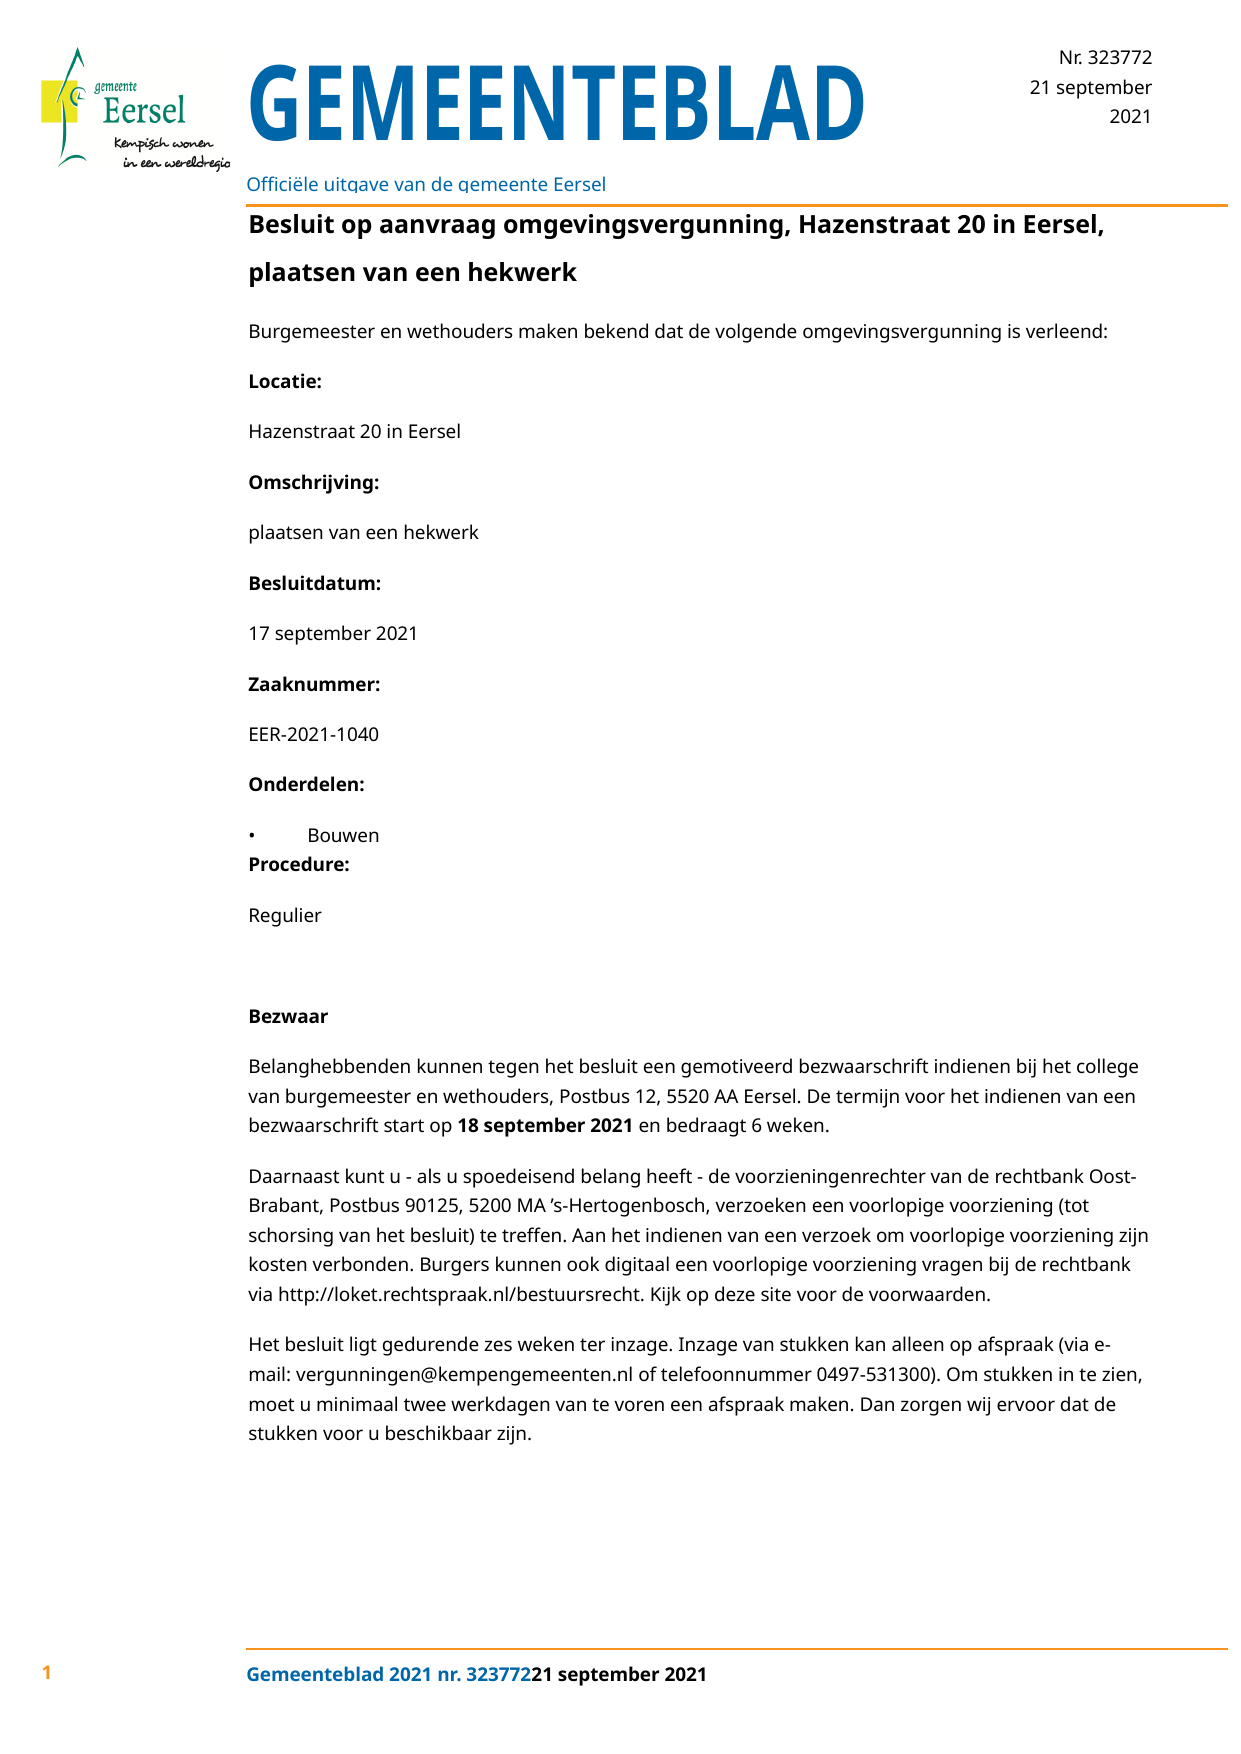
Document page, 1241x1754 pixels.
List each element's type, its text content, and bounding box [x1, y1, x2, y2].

text EER-2021-1040 [248, 721, 1152, 747]
text Burgemeester en wethouders maken bekend dat de volgende omgevingsvergunning is verleend: [248, 318, 1152, 344]
text Bezwaar [248, 1003, 1152, 1029]
text Regulier [248, 902, 1152, 928]
text plaatsen van een hekwerk [248, 519, 1152, 545]
text Het besluit ligt gedurende zes weken ter inzage. Inzage van stukken kan alleen op afspraak (via e-mail: vergunningen@kempengemeenten.nl of telefoonnummer 0497-531300). Om stukken in te zien, moet u minimaal twee werkdagen van te voren een afspraak maken. Dan zorgen wij ervoor dat de stukken voor u beschikbaar zijn. [248, 1332, 1152, 1446]
picture [41, 47, 231, 172]
text 17 september 2021 [248, 620, 1152, 646]
text Procedure: [248, 852, 1152, 877]
list Bouwen [248, 822, 1152, 848]
text Belanghebbenden kunnen tegen het besluit een gemotiveerd bezwaarschrift indienen bij het college van burgemeester en wethouders, Postbus 12, 5520 AA Eersel. De termijn voor het indienen van een bezwaarschrift start op 18 september 2021 en bedraagt 6 weken. [248, 1053, 1152, 1138]
text Omschrijving: [248, 469, 1152, 495]
text Zaaknummer: [248, 671, 1152, 697]
text Locatie: [248, 368, 1152, 394]
text Besluitdatum: [248, 570, 1152, 596]
text Besluit op aanvraag omgevingsvergunning, Hazenstraat 20 in Eersel, plaatsen van een hekwerk [248, 207, 1152, 288]
text Onderdelen: [248, 772, 1152, 797]
text Daarnaast kunt u - als u spoedeisend belang heeft - de voorzieningenrechter van de rechtbank Oost-Brabant, Postbus 90125, 5200 MA ’s-Hertogenbosch, verzoeken een voorlopige voorziening (tot schorsing van het besluit) te treffen. Aan het indienen van een verzoek om voorlopige voorziening zijn kosten verbonden. Burgers kunnen ook digitaal een voorlopige voorziening vragen bij de rechtbank via http://loket.rechtspraak.nl/bestuursrecht. Kijk op deze site voor de voorwaarden. [248, 1163, 1152, 1307]
text Hazenstraat 20 in Eersel [248, 419, 1152, 444]
